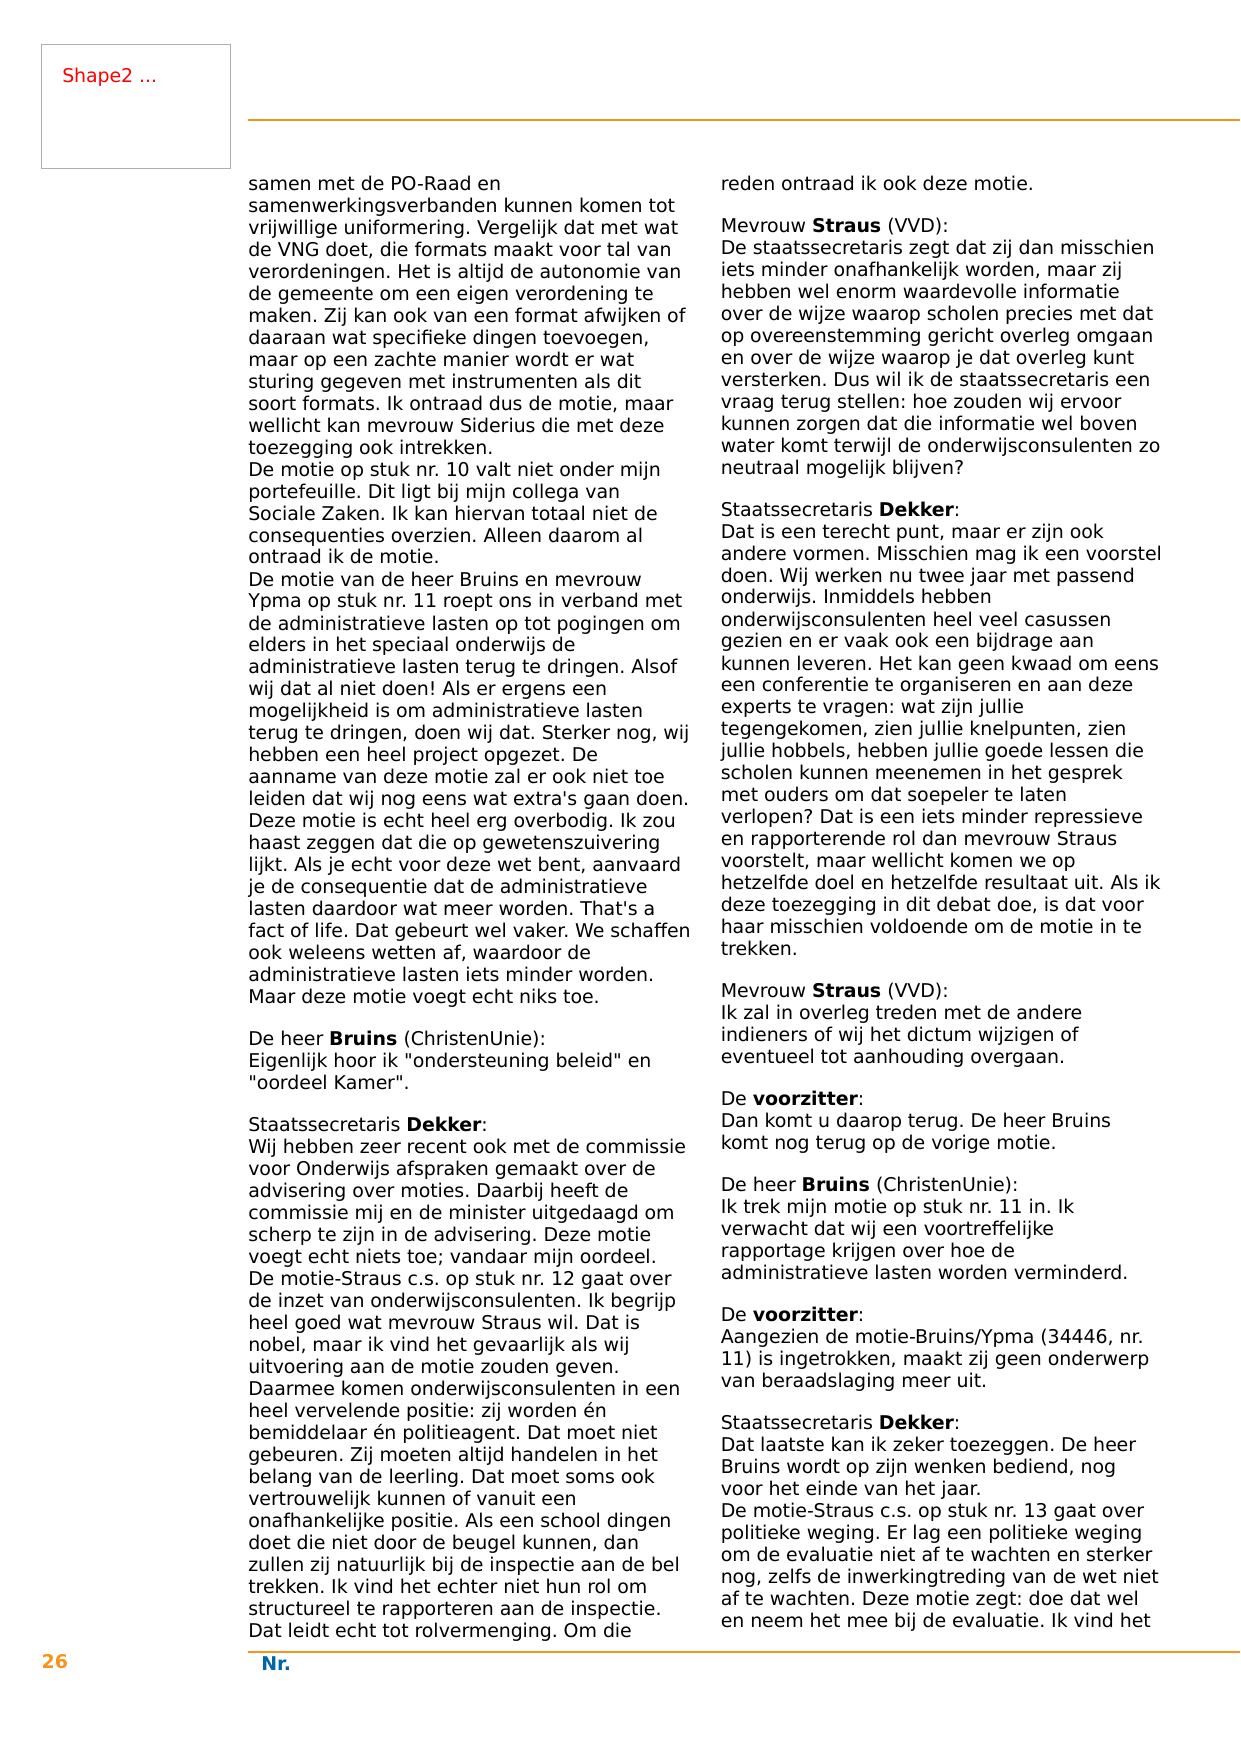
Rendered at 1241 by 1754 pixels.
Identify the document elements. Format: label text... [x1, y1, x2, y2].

text Dat laatste kan ik zeker toezeggen. De heer Bruins wordt op zijn wenken bediend, nog voor het einde van het jaar. [721, 1434, 1163, 1500]
text De voorzitter: [721, 1088, 1163, 1110]
text Staatssecretaris Dekker: [248, 1114, 691, 1136]
text reden ontraad ik ook deze motie. [721, 173, 1163, 195]
text De voorzitter: [721, 1304, 1163, 1326]
text De heer Bruins (ChristenUnie): [248, 1028, 691, 1050]
text Ik zal in overleg treden met de andere indieners of wij het dictum wijzigen of eventueel tot aanhouding overgaan. [721, 1002, 1163, 1068]
text Dat is een terecht punt, maar er zijn ook andere vormen. Misschien mag ik een voorstel doen. Wij werken nu twee jaar met passend onderwijs. Inmiddels hebben onderwijsconsulenten heel veel casussen gezien en er vaak ook een bijdrage aan kunnen leveren. Het kan geen kwaad om eens een conferentie te organiseren en aan deze experts te vragen: wat zijn jullie tegengekomen, zien jullie knelpunten, zien jullie hobbels, hebben jullie goede lessen die scholen kunnen meenemen in het gesprek met ouders om dat soepeler te laten verlopen? Dat is een iets minder repressieve en rapporterende rol dan mevrouw Straus voorstelt, maar wellicht komen we op hetzelfde doel en hetzelfde resultaat uit. Als ik deze toezegging in dit debat doe, is dat voor haar misschien voldoende om de motie in te trekken. [721, 521, 1163, 960]
text Wij hebben zeer recent ook met de commissie voor Onderwijs afspraken gemaakt over de advisering over moties. Daarbij heeft de commissie mij en de minister uitgedaagd om scherp te zijn in de advisering. Deze motie voegt echt niets toe; vandaar mijn oordeel. [248, 1136, 691, 1268]
text De motie-Straus c.s. op stuk nr. 13 gaat over politieke weging. Er lag een politieke weging om de evaluatie niet af te wachten en sterker nog, zelfs de inwerkingtreding van de wet niet af te wachten. Deze motie zegt: doe dat wel en neem het mee bij de evaluatie. Ik vind het [721, 1500, 1163, 1632]
text Mevrouw Straus (VVD): [721, 980, 1163, 1002]
text Aangezien de motie-Bruins/Ypma (34446, nr. 11) is ingetrokken, maakt zij geen onderwerp van beraadslaging meer uit. [721, 1326, 1163, 1392]
text Staatssecretaris Dekker: [721, 498, 1163, 521]
text Mevrouw Straus (VVD): [721, 215, 1163, 237]
text De motie-Straus c.s. op stuk nr. 12 gaat over de inzet van onderwijsconsulenten. Ik begrijp heel goed wat mevrouw Straus wil. Dat is nobel, maar ik vind het gevaarlijk als wij uitvoering aan de motie zouden geven. Daarmee komen onderwijsconsulenten in een heel vervelende positie: zij worden én bemiddelaar én politieagent. Dat moet niet gebeuren. Zij moeten altijd handelen in het belang van de leerling. Dat moet soms ook vertrouwelijk kunnen of vanuit een onafhankelijke positie. Als een school dingen doet die niet door de beugel kunnen, dan zullen zij natuurlijk bij de inspectie aan de bel trekken. Ik vind het echter niet hun rol om structureel te rapporteren aan de inspectie. Dat leidt echt tot rolvermenging. Om die [248, 1268, 691, 1641]
text De motie op stuk nr. 10 valt niet onder mijn portefeuille. Dit ligt bij mijn collega van Sociale Zaken. Ik kan hiervan totaal niet de consequenties overzien. Alleen daarom al ontraad ik de motie. [248, 458, 691, 568]
text De motie van de heer Bruins en mevrouw Ypma op stuk nr. 11 roept ons in verband met de administratieve lasten op tot pogingen om elders in het speciaal onderwijs de administratieve lasten terug te dringen. Alsof wij dat al niet doen! Als er ergens een mogelijkheid is om administratieve lasten terug te dringen, doen wij dat. Sterker nog, wij hebben een heel project opgezet. De aanname van deze motie zal er ook niet toe leiden dat wij nog eens wat extra's gaan doen. Deze motie is echt heel erg overbodig. Ik zou haast zeggen dat die op gewetenszuivering lijkt. Als je echt voor deze wet bent, aanvaard je de consequentie dat de administratieve lasten daardoor wat meer worden. That's a fact of life. Dat gebeurt wel vaker. We schaffen ook weleens wetten af, waardoor de administratieve lasten iets minder worden. Maar deze motie voegt echt niks toe. [248, 568, 691, 1008]
text samen met de PO-Raad en samenwerkingsverbanden kunnen komen tot vrijwillige uniformering. Vergelijk dat met wat de VNG doet, die formats maakt voor tal van verordeningen. Het is altijd de autonomie van de gemeente om een eigen verordening te maken. Zij kan ook van een format afwijken of daaraan wat specifieke dingen toevoegen, maar op een zachte manier wordt er wat sturing gegeven met instrumenten als dit soort formats. Ik ontraad dus de motie, maar wellicht kan mevrouw Siderius die met deze toezegging ook intrekken. [248, 173, 691, 458]
text De heer Bruins (ChristenUnie): [721, 1174, 1163, 1196]
text Staatssecretaris Dekker: [721, 1412, 1163, 1434]
text Eigenlijk hoor ik "ondersteuning beleid" en "oordeel Kamer". [248, 1050, 691, 1094]
text De staatssecretaris zegt dat zij dan misschien iets minder onafhankelijk worden, maar zij hebben wel enorm waardevolle informatie over de wijze waarop scholen precies met dat op overeenstemming gericht overleg omgaan en over de wijze waarop je dat overleg kunt versterken. Dus wil ik de staatssecretaris een vraag terug stellen: hoe zouden wij ervoor kunnen zorgen dat die informatie wel boven water komt terwijl de onderwijsconsulenten zo neutraal mogelijk blijven? [721, 237, 1163, 478]
text Ik trek mijn motie op stuk nr. 11 in. Ik verwacht dat wij een voortreffelijke rapportage krijgen over hoe de administratieve lasten worden verminderd. [721, 1196, 1163, 1284]
text Dan komt u daarop terug. De heer Bruins komt nog terug op de vorige motie. [721, 1110, 1163, 1154]
